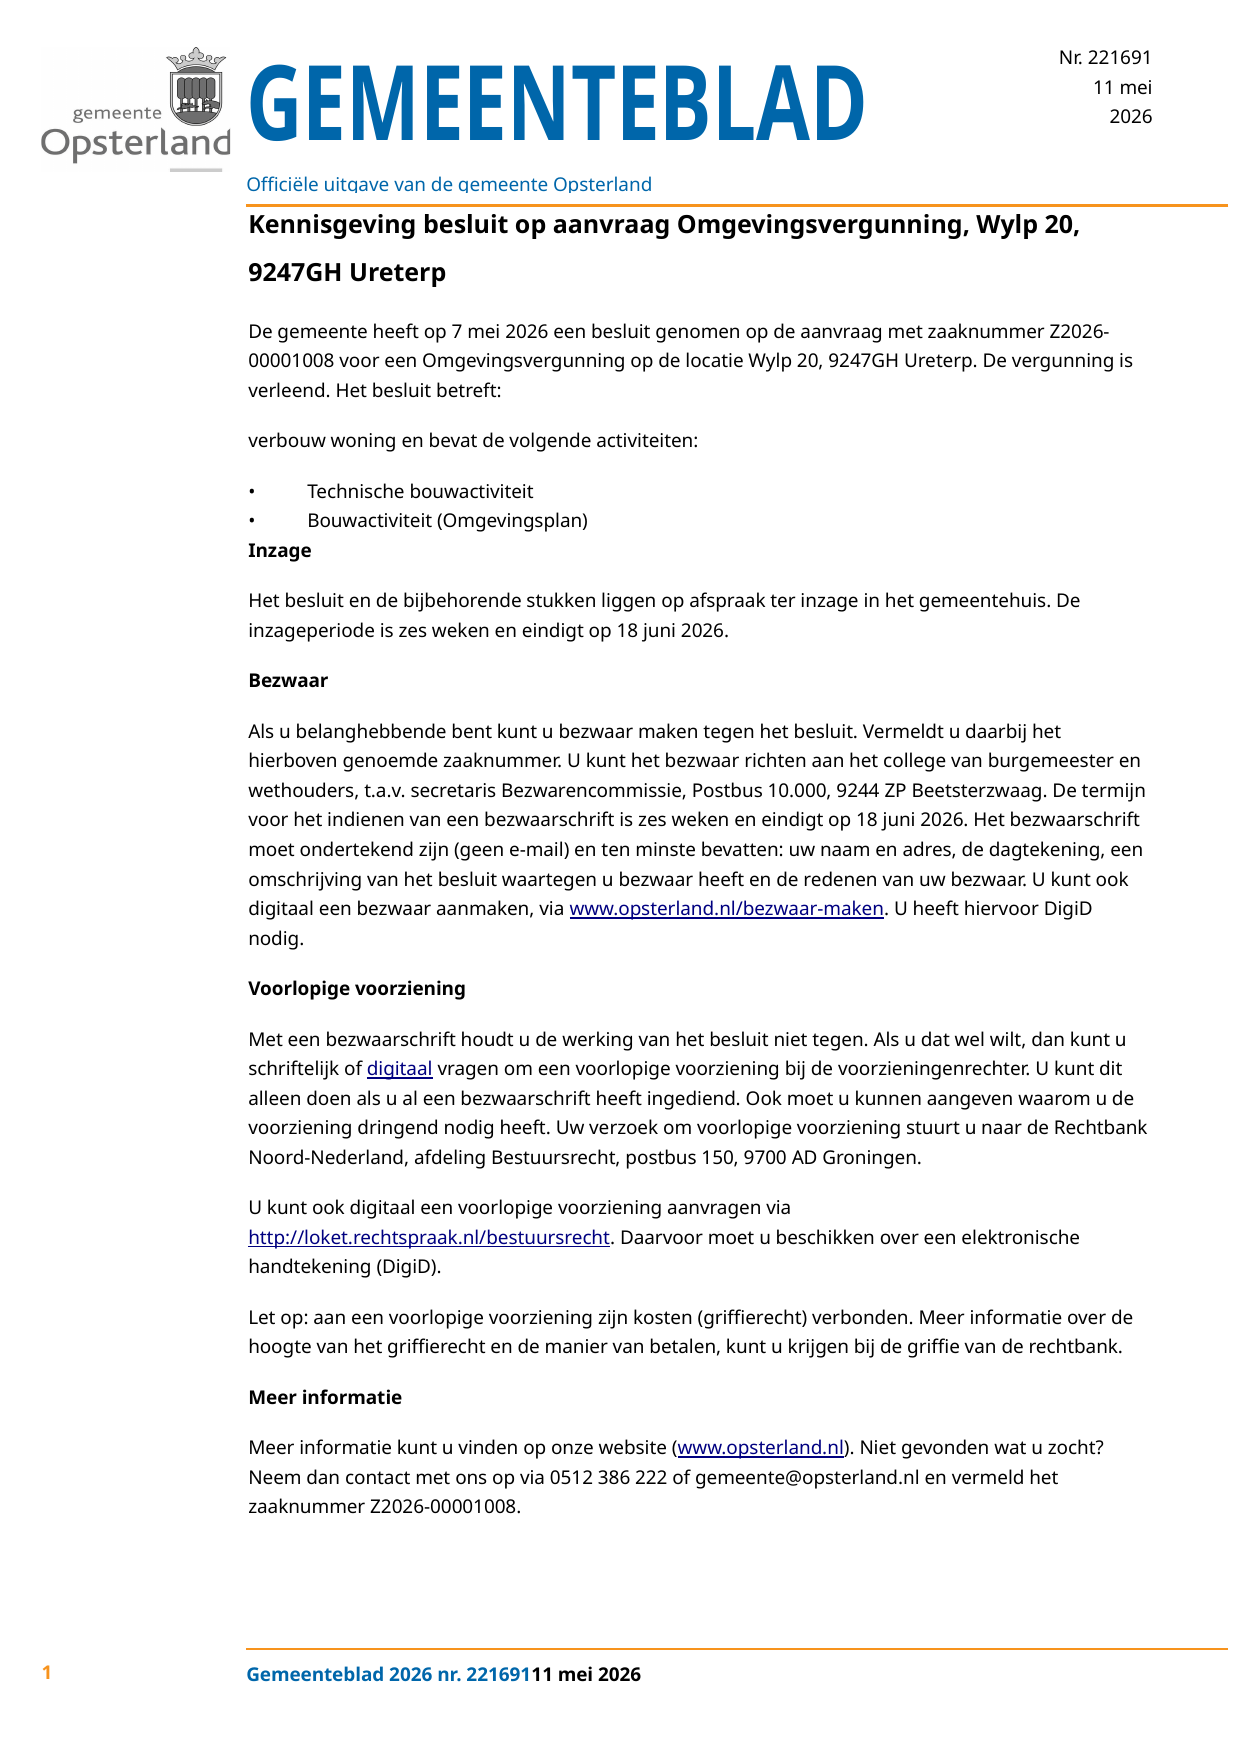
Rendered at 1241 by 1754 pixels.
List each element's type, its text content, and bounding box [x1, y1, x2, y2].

text De gemeente heeft op 7 mei 2026 een besluit genomen op de aanvraag met zaaknummer Z2026-00001008 voor een Omgevingsvergunning op de locatie Wylp 20, 9247GH Ureterp. De vergunning is verleend. Het besluit betreft: [248, 318, 1152, 403]
list Technische bouwactiviteit [248, 478, 1152, 504]
text Het besluit en de bijbehorende stukken liggen op afspraak ter inzage in het gemeentehuis. De inzageperiode is zes weken en eindigt op 18 juni 2026. [248, 587, 1152, 643]
text Met een bezwaarschrift houdt u de werking van het besluit niet tegen. Als u dat wel wilt, dan kunt u schriftelijk of digitaal vragen om een voorlopige voorziening bij de voorzieningenrechter. U kunt dit alleen doen als u al een bezwaarschrift heeft ingediend. Ook moet u kunnen aangeven waarom u de voorziening dringend nodig heeft. Uw verzoek om voorlopige voorziening stuurt u naar de Rechtbank Noord-Nederland, afdeling Bestuursrecht, postbus 150, 9700 AD Groningen. [248, 1026, 1152, 1170]
text Bezwaar [248, 667, 1152, 693]
picture [41, 47, 231, 172]
text Voorlopige voorziening [248, 975, 1152, 1001]
text Meer informatie [248, 1384, 1152, 1410]
text Let op: aan een voorlopige voorziening zijn kosten (griffierecht) verbonden. Meer informatie over de hoogte van het griffierecht en de manier van betalen, kunt u krijgen bij de griffie van de rechtbank. [248, 1304, 1152, 1359]
text Meer informatie kunt u vinden op onze website (www.opsterland.nl). Niet gevonden wat u zocht? Neem dan contact met ons op via 0512 386 222 of gemeente@opsterland.nl en vermeld het zaaknummer Z2026-00001008. [248, 1434, 1152, 1519]
list Bouwactiviteit (Omgevingsplan) [248, 507, 1152, 533]
text Als u belanghebbende bent kunt u bezwaar maken tegen het besluit. Vermeldt u daarbij het hierboven genoemde zaaknummer. U kunt het bezwaar richten aan het college van burgemeester en wethouders, t.a.v. secretaris Bezwarencommissie, Postbus 10.000, 9244 ZP Beetsterzwaag. De termijn voor het indienen van een bezwaarschrift is zes weken en eindigt op 18 juni 2026. Het bezwaarschrift moet ondertekend zijn (geen e-mail) en ten minste bevatten: uw naam en adres, de dagtekening, een omschrijving van het besluit waartegen u bezwaar heeft en de redenen van uw bezwaar. U kunt ook digitaal een bezwaar aanmaken, via www.opsterland.nl/bezwaar-maken. U heeft hiervoor DigiD nodig. [248, 718, 1152, 951]
text Inzage [248, 537, 1152, 563]
text Kennisgeving besluit op aanvraag Omgevingsvergunning, Wylp 20, 9247GH Ureterp [248, 207, 1152, 288]
text U kunt ook digitaal een voorlopige voorziening aanvragen via http://loket.rechtspraak.nl/bestuursrecht. Daarvoor moet u beschikken over een elektronische handtekening (DigiD). [248, 1194, 1152, 1279]
text verbouw woning en bevat de volgende activiteiten: [248, 427, 1152, 453]
